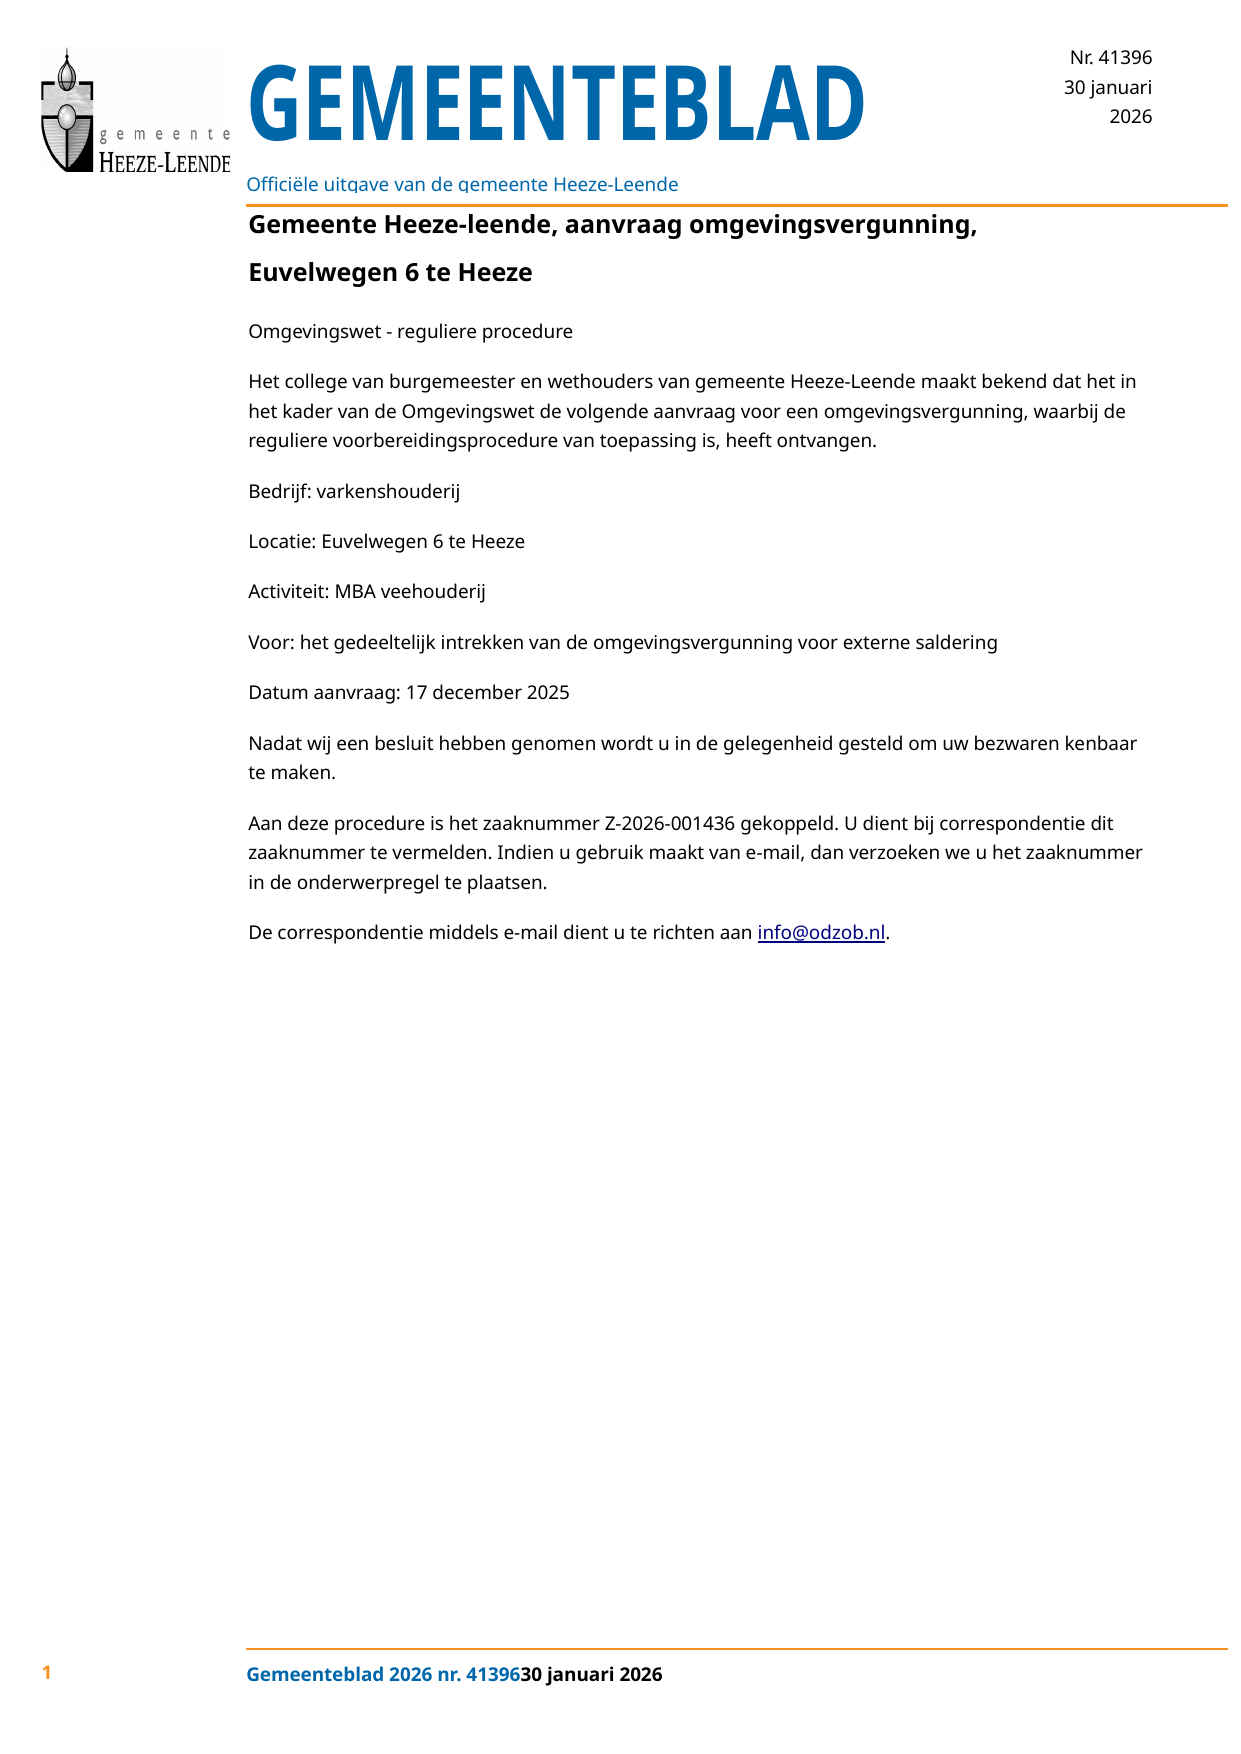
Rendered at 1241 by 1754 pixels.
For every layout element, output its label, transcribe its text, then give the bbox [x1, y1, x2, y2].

text Voor: het gedeeltelijk intrekken van de omgevingsvergunning voor externe saldering [248, 629, 1152, 655]
text Bedrijf: varkenshouderij [248, 478, 1152, 504]
text Het college van burgemeester en wethouders van gemeente Heeze-Leende​ maakt bekend dat het in het kader van de Omgevingswet de volgende aanvraag voor een omgevingsvergunning, waarbij de reguliere voorbereidingsprocedure van toepassing is, heeft ontvangen. [248, 368, 1152, 453]
text Nadat wij een besluit hebben genomen wordt u in de gelegenheid gesteld om uw bezwaren kenbaar te maken. [248, 730, 1152, 785]
text Aan deze procedure is het zaaknummer Z-2026-001436 gekoppeld. U dient bij correspondentie dit zaaknummer te vermelden. Indien u gebruik maakt van e-mail, dan verzoeken we u het zaaknummer in de onderwerpregel te plaatsen. [248, 810, 1152, 895]
picture [41, 47, 231, 172]
text De correspondentie middels e-mail dient u te richten aan info@odzob.nl. [248, 919, 1152, 945]
text Locatie: Euvelwegen 6​ te Heeze [248, 528, 1152, 554]
text Datum aanvraag: 17 december 2025 [248, 679, 1152, 705]
text Gemeente Heeze-leende​, aanvraag omgevingsvergunning, Euvelwegen 6​ te Heeze [248, 207, 1152, 288]
text Omgevingswet - reguliere procedure [248, 318, 1152, 344]
text Activiteit: MBA veehouderij [248, 579, 1152, 604]
